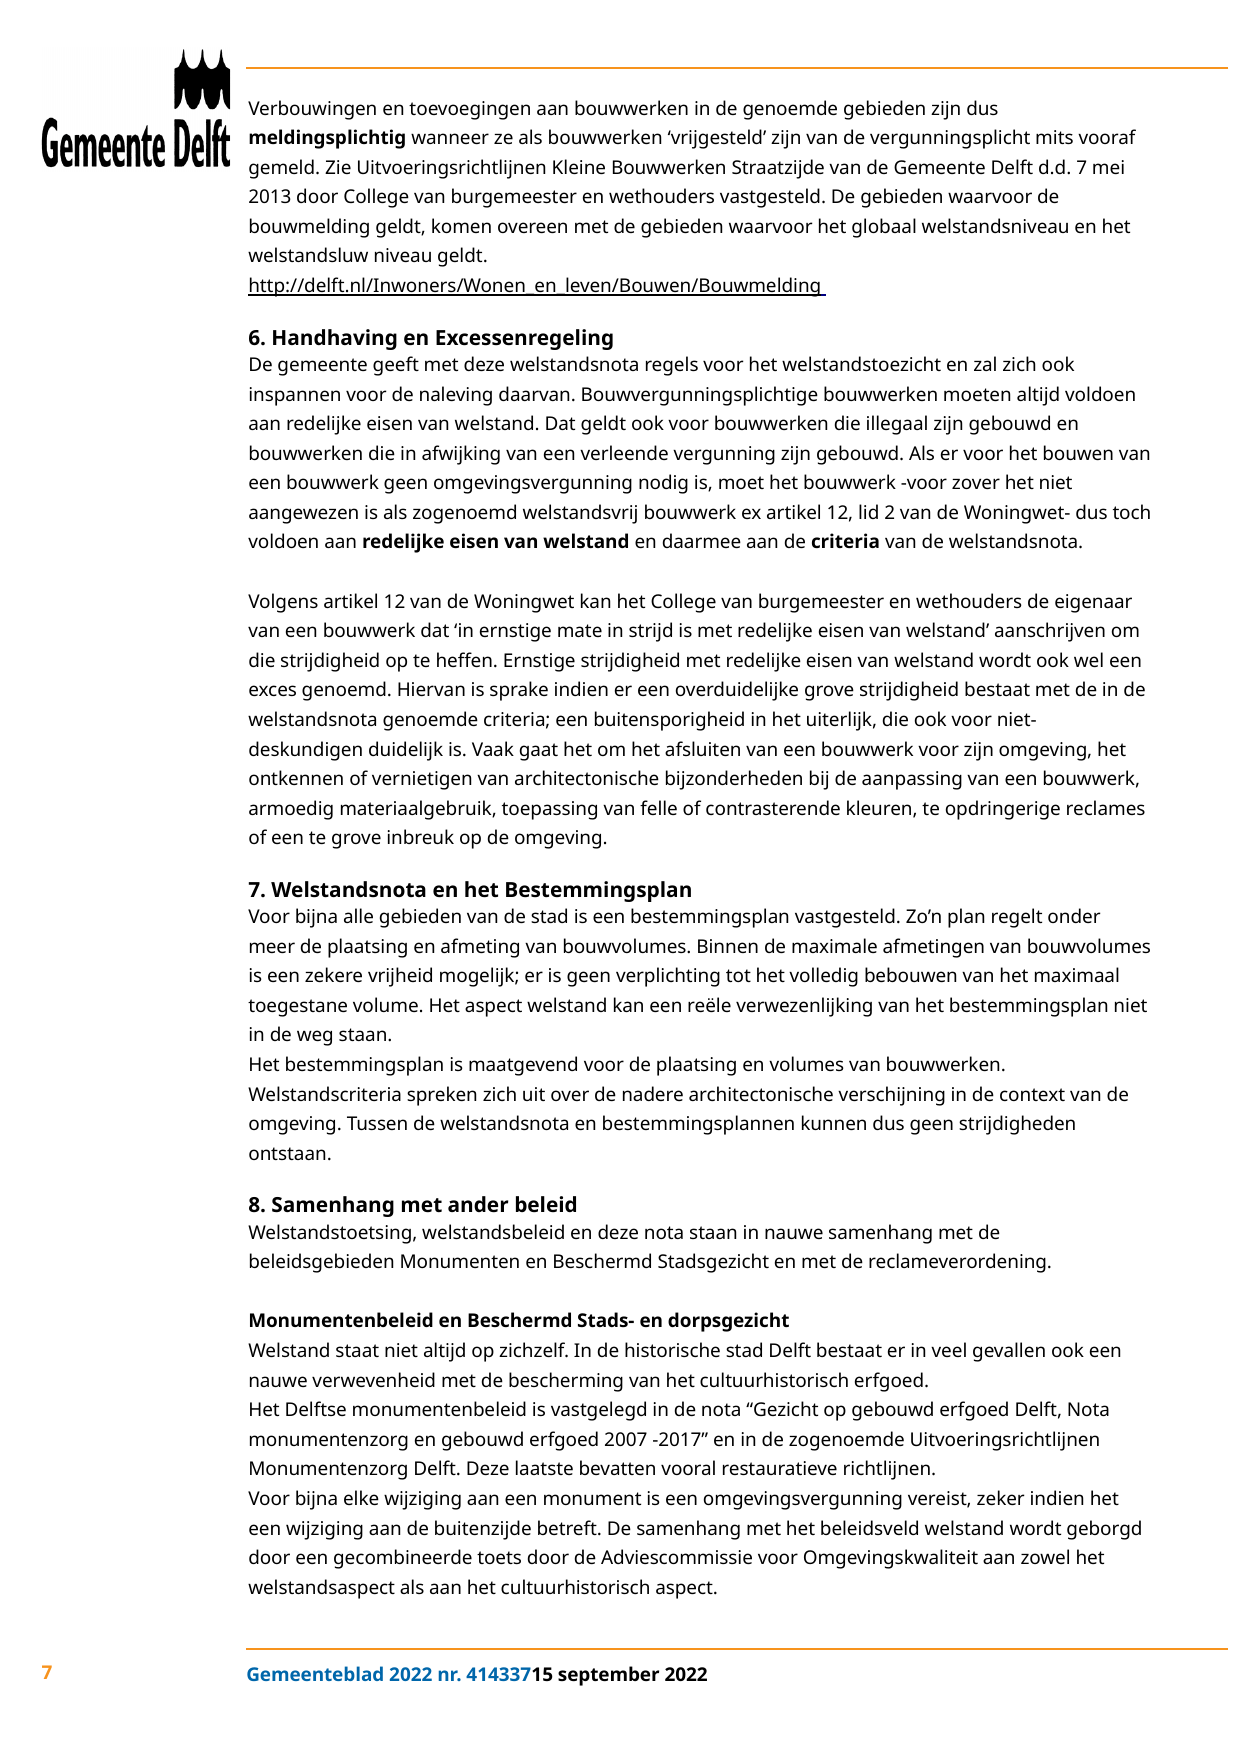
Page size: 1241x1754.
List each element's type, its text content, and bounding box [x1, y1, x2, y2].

text Volgens artikel 12 van de Woningwet kan het College van burgemeester en wethouders de eigenaar van een bouwwerk dat ‘in ernstige mate in strijd is met redelijke eisen van welstand’ aanschrijven om die strijdigheid op te heffen. Ernstige strijdigheid met redelijke eisen van welstand wordt ook wel een exces genoemd. Hiervan is sprake indien er een overduidelijke grove strijdigheid bestaat met de in de welstandsnota genoemde criteria; een buitensporigheid in het uiterlijk, die ook voor niet-deskundigen duidelijk is. Vaak gaat het om het afsluiten van een bouwwerk voor zijn omgeving, het ontkennen of vernietigen van architectonische bijzonderheden bij de aanpassing van een bouwwerk, armoedig materiaalgebruik, toepassing van felle of contrasterende kleuren, te opdringerige reclames of een te grove inbreuk op de omgeving. [248, 588, 1152, 850]
text Verbouwingen en toevoegingen aan bouwwerken in de genoemde gebieden zijn dus meldingsplichtig wanneer ze als bouwwerken ‘vrijgesteld’ zijn van de vergunningsplicht mits vooraf gemeld. Zie Uitvoeringsrichtlijnen Kleine Bouwwerken Straatzijde van de Gemeente Delft d.d. 7 mei 2013 door College van burgemeester en wethouders vastgesteld. De gebieden waarvoor de bouwmelding geldt, komen overeen met de gebieden waarvoor het globaal welstandsniveau en het welstandsluw niveau geldt. [248, 95, 1152, 268]
text Het Delftse monumentenbeleid is vastgelegd in de nota “Gezicht op gebouwd erfgoed Delft, Nota monumentenzorg en gebouwd erfgoed 2007 -2017” en in de zogenoemde Uitvoeringsrichtlijnen Monumentenzorg Delft. Deze laatste bevatten vooral restauratieve richtlijnen. [248, 1396, 1152, 1481]
text 6. Handhaving en Excessenregeling [248, 323, 1152, 351]
text http://delft.nl/Inwoners/Wonen_en_leven/Bouwen/Bouwmelding [248, 272, 1152, 298]
text 8. Samenhang met ander beleid [248, 1190, 1152, 1219]
text De gemeente geeft met deze welstandsnota regels voor het welstandstoezicht en zal zich ook inspannen voor de naleving daarvan. Bouwvergunningsplichtige bouwwerken moeten altijd voldoen aan redelijke eisen van welstand. Dat geldt ook voor bouwwerken die illegaal zijn gebouwd en bouwwerken die in afwijking van een verleende vergunning zijn gebouwd. Als er voor het bouwen van een bouwwerk geen omgevingsvergunning nodig is, moet het bouwwerk -voor zover het niet aangewezen is als zogenoemd welstandsvrij bouwwerk ex artikel 12, lid 2 van de Woningwet- dus toch voldoen aan redelijke eisen van welstand en daarmee aan de criteria van de welstandsnota. [248, 351, 1152, 554]
text Het bestemmingsplan is maatgevend voor de plaatsing en volumes van bouwwerken. Welstandscriteria spreken zich uit over de nadere architectonische verschijning in de context van de omgeving. Tussen de welstandsnota en bestemmingsplannen kunnen dus geen strijdigheden ontstaan. [248, 1051, 1152, 1166]
text 7. Welstandsnota en het Bestemmingsplan [248, 875, 1152, 903]
text Monumentenbeleid en Beschermd Stads- en dorpsgezicht [248, 1308, 1152, 1333]
text Voor bijna elke wijziging aan een monument is een omgevingsvergunning vereist, zeker indien het een wijziging aan de buitenzijde betreft. De samenhang met het beleidsveld welstand wordt geborgd door een gecombineerde toets door de Adviescommissie voor Omgevingskwaliteit aan zowel het welstandsaspect als aan het cultuurhistorisch aspect. [248, 1485, 1152, 1599]
text Welstand staat niet altijd op zichzelf. In de historische stad Delft bestaat er in veel gevallen ook een nauwe verwevenheid met de bescherming van het cultuurhistorisch erfgoed. [248, 1337, 1152, 1392]
picture [41, 47, 231, 172]
text Welstandstoetsing, welstandsbeleid en deze nota staan in nauwe samenhang met de beleidsgebieden Monumenten en Beschermd Stadsgezicht en met de reclameverordening. [248, 1219, 1152, 1274]
text Voor bijna alle gebieden van de stad is een bestemmingsplan vastgesteld. Zo’n plan regelt onder meer de plaatsing en afmeting van bouwvolumes. Binnen de maximale afmetingen van bouwvolumes is een zekere vrijheid mogelijk; er is geen verplichting tot het volledig bebouwen van het maximaal toegestane volume. Het aspect welstand kan een reële verwezenlijking van het bestemmingsplan niet in de weg staan. [248, 903, 1152, 1047]
